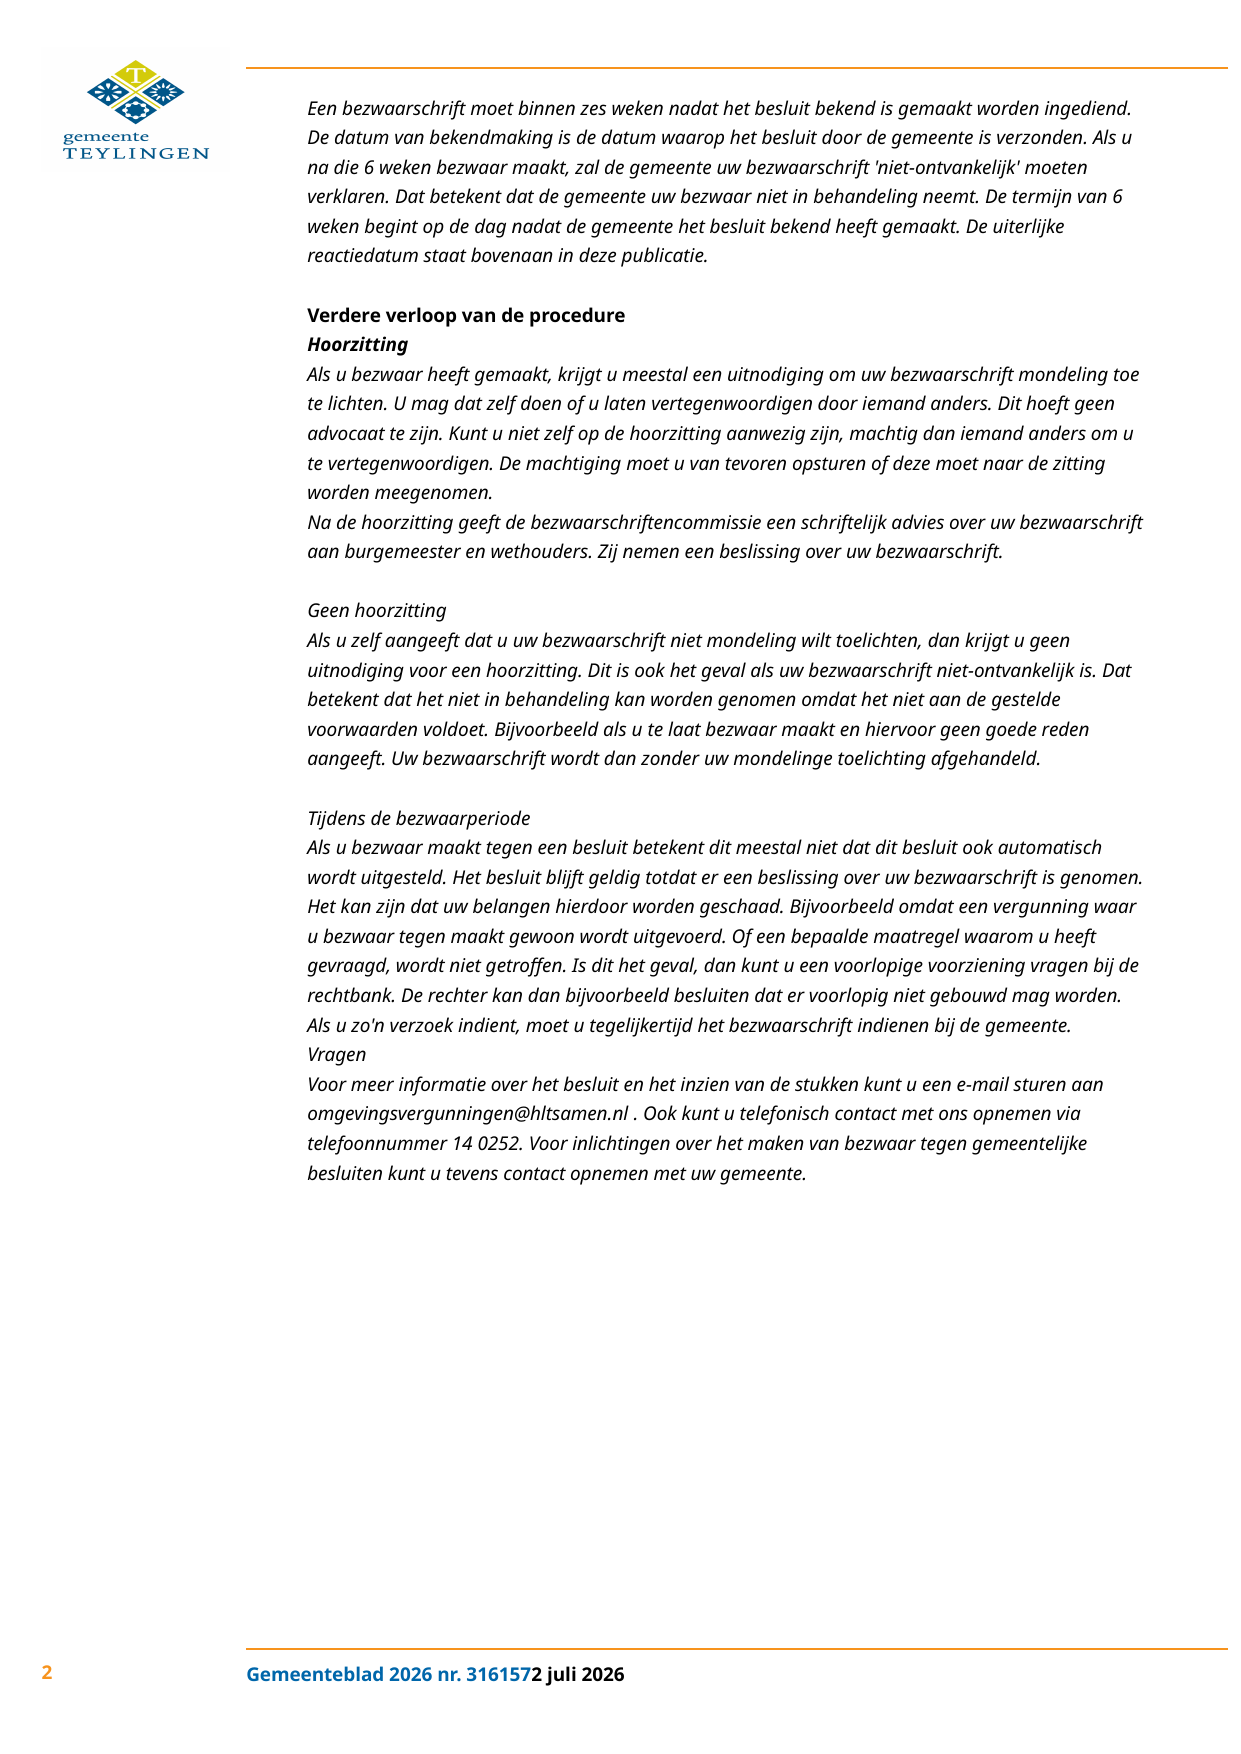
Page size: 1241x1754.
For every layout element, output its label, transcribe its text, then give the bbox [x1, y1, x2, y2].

list Als u bezwaar maakt tegen een besluit betekent dit meestal niet dat dit besluit ook automatisch wordt uitgesteld. Het besluit blijft geldig totdat er een beslissing over uw bezwaarschrift is genomen. Het kan zijn dat uw belangen hierdoor worden geschaad. Bijvoorbeeld omdat een vergunning waar u bezwaar tegen maakt gewoon wordt uitgevoerd. Of een bepaalde maatregel waarom u heeft gevraagd, wordt niet getroffen. Is dit het geval, dan kunt u een voorlopige voorziening vragen bij de rechtbank. De rechter kan dan bijvoorbeeld besluiten dat er voorlopig niet gebouwd mag worden. Als u zo'n verzoek indient, moet u tegelijkertijd het bezwaarschrift indienen bij de gemeente. [248, 834, 1152, 1038]
list Hoorzitting [248, 331, 1152, 357]
list Als u bezwaar heeft gemaakt, krijgt u meestal een uitnodiging om uw bezwaarschrift mondeling toe te lichten. U mag dat zelf doen of u laten vertegenwoordigen door iemand anders. Dit hoeft geen advocaat te zijn. Kunt u niet zelf op de hoorzitting aanwezig zijn, machtig dan iemand anders om u te vertegenwoordigen. De machtiging moet u van tevoren opsturen of deze moet naar de zitting worden meegenomen. [248, 361, 1152, 505]
list Tijdens de bezwaarperiode [248, 805, 1152, 831]
list Geen hoorzitting [248, 598, 1152, 623]
list Als u zelf aangeeft dat u uw bezwaarschrift niet mondeling wilt toelichten, dan krijgt u geen uitnodiging voor een hoorzitting. Dit is ook het geval als uw bezwaarschrift niet-ontvankelijk is. Dat betekent dat het niet in behandeling kan worden genomen omdat het niet aan de gestelde voorwaarden voldoet. Bijvoorbeeld als u te laat bezwaar maakt en hiervoor geen goede reden aangeeft. Uw bezwaarschrift wordt dan zonder uw mondelinge toelichting afgehandeld. [248, 627, 1152, 771]
list Voor meer informatie over het besluit en het inzien van de stukken kunt u een e-mail sturen aan omgevingsvergunningen@hltsamen.nl . Ook kunt u telefonisch contact met ons opnemen via telefoonnummer 14 0252. Voor inlichtingen over het maken van bezwaar tegen gemeentelijke besluiten kunt u tevens contact opnemen met uw gemeente. [248, 1071, 1152, 1186]
list Vragen [248, 1041, 1152, 1067]
list Verdere verloop van de procedure [248, 302, 1152, 328]
list Na de hoorzitting geeft de bezwaarschriftencommissie een schriftelijk advies over uw bezwaarschrift aan burgemeester en wethouders. Zij nemen een beslissing over uw bezwaarschrift. [248, 509, 1152, 564]
picture [41, 47, 231, 172]
list Een bezwaarschrift moet binnen zes weken nadat het besluit bekend is gemaakt worden ingediend. De datum van bekendmaking is de datum waarop het besluit door de gemeente is verzonden. Als u na die 6 weken bezwaar maakt, zal de gemeente uw bezwaarschrift 'niet-ontvankelijk' moeten verklaren. Dat betekent dat de gemeente uw bezwaar niet in behandeling neemt. De termijn van 6 weken begint op de dag nadat de gemeente het besluit bekend heeft gemaakt. De uiterlijke reactiedatum staat bovenaan in deze publicatie. [248, 95, 1152, 268]
